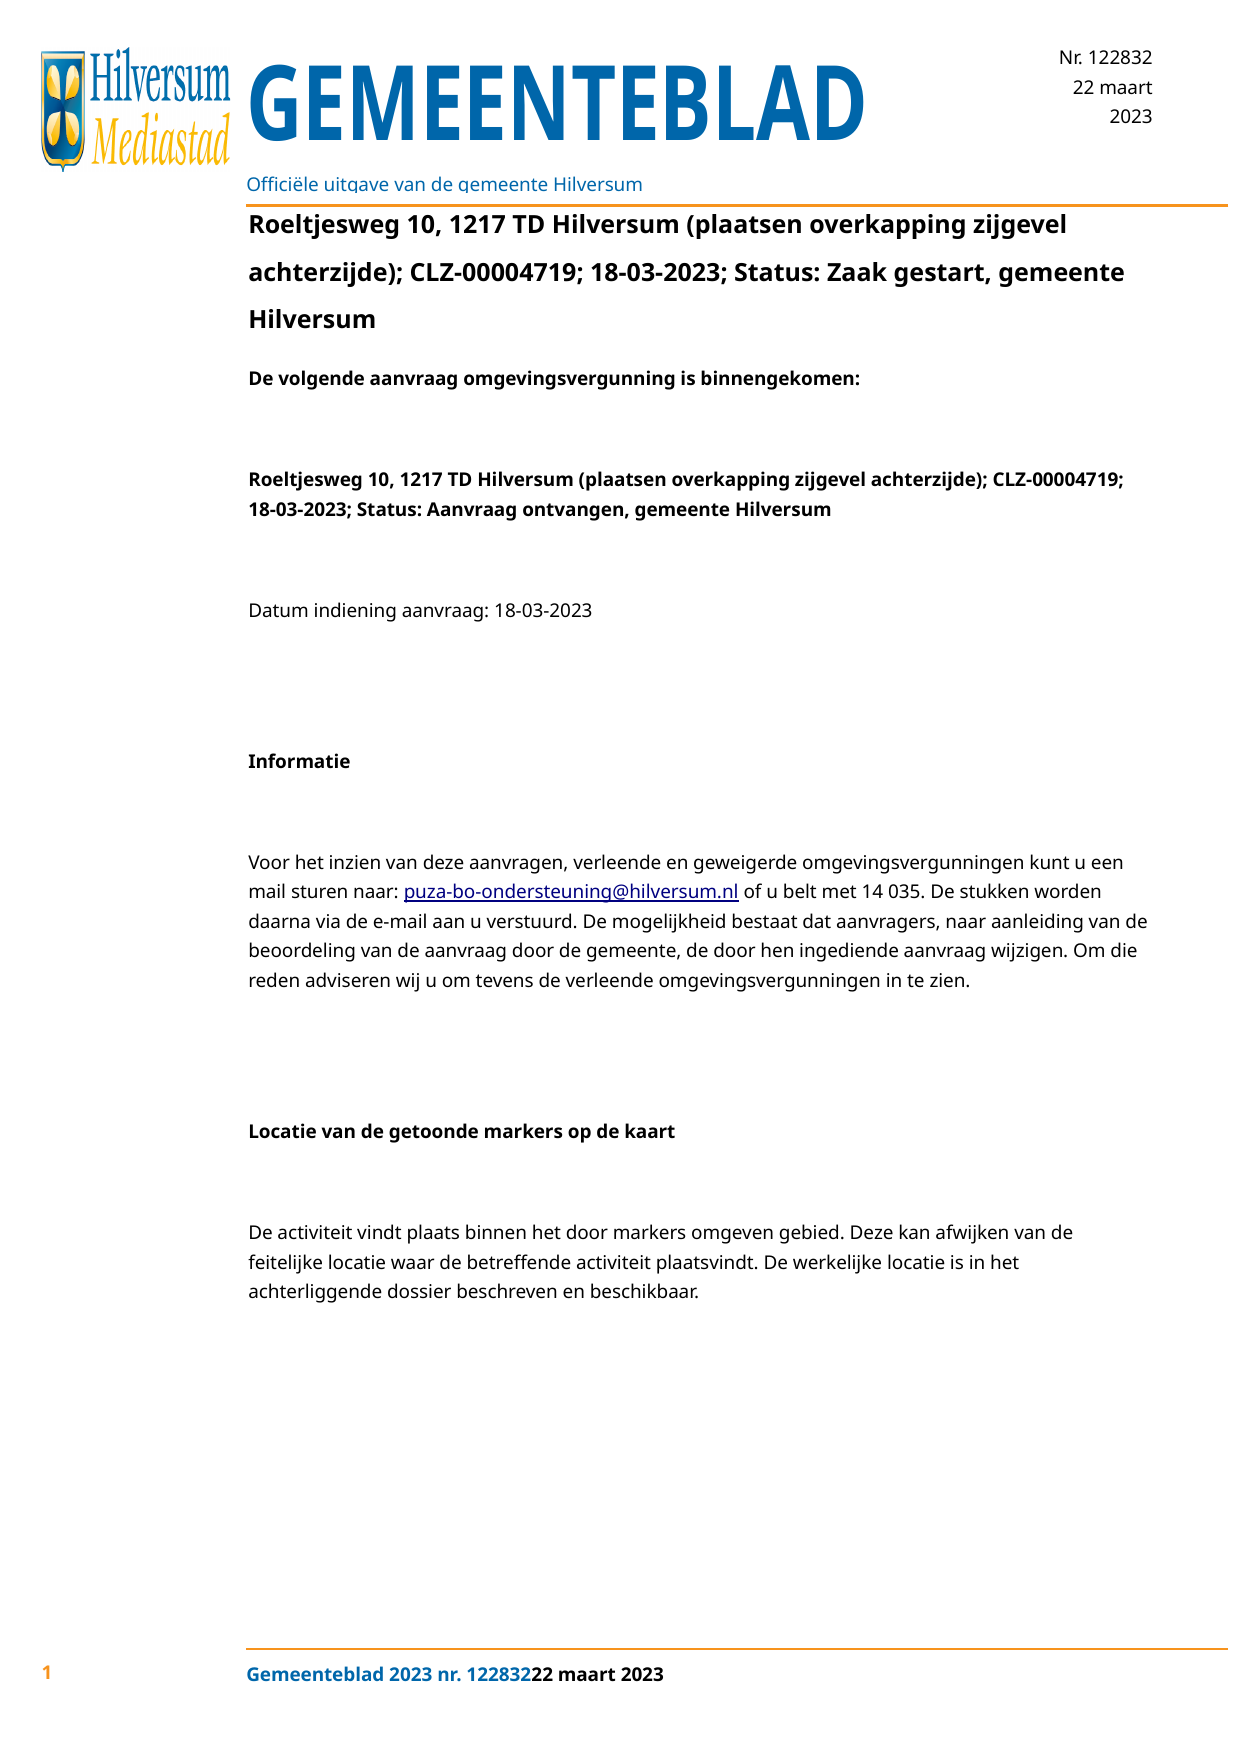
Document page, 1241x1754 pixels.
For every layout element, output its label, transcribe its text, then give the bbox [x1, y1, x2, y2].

text Roeltjesweg 10, 1217 TD Hilversum (plaatsen overkapping zijgevel achterzijde); CLZ-00004719; 18-03-2023; Status: Zaak gestart, gemeente Hilversum [248, 207, 1152, 336]
text Informatie [248, 748, 1152, 774]
text Datum indiening aanvraag: 18-03-2023 [248, 597, 1152, 622]
text Locatie van de getoonde markers op de kaart [248, 1118, 1152, 1144]
text Voor het inzien van deze aanvragen, verleende en geweigerde omgevingsvergunningen kunt u een mail sturen naar: puza-bo-ondersteuning@hilversum.nl of u belt met 14 035. De stukken worden daarna via de e-mail aan u verstuurd. De mogelijkheid bestaat dat aanvragers, naar aanleiding van de beoordeling van de aanvraag door de gemeente, de door hen ingediende aanvraag wijzigen. Om die reden adviseren wij u om tevens de verleende omgevingsvergunningen in te zien. [248, 849, 1152, 993]
text De volgende aanvraag omgevingsvergunning is binnengekomen: [248, 366, 1152, 391]
picture [41, 47, 231, 172]
text De activiteit vindt plaats binnen het door markers omgeven gebied. Deze kan afwijken van de feitelijke locatie waar de betreffende activiteit plaatsvindt. De werkelijke locatie is in het achterliggende dossier beschreven en beschikbaar. [248, 1219, 1152, 1304]
text Roeltjesweg 10, 1217 TD Hilversum (plaatsen overkapping zijgevel achterzijde); CLZ-00004719; 18-03-2023; Status: Aanvraag ontvangen, gemeente Hilversum [248, 466, 1152, 522]
